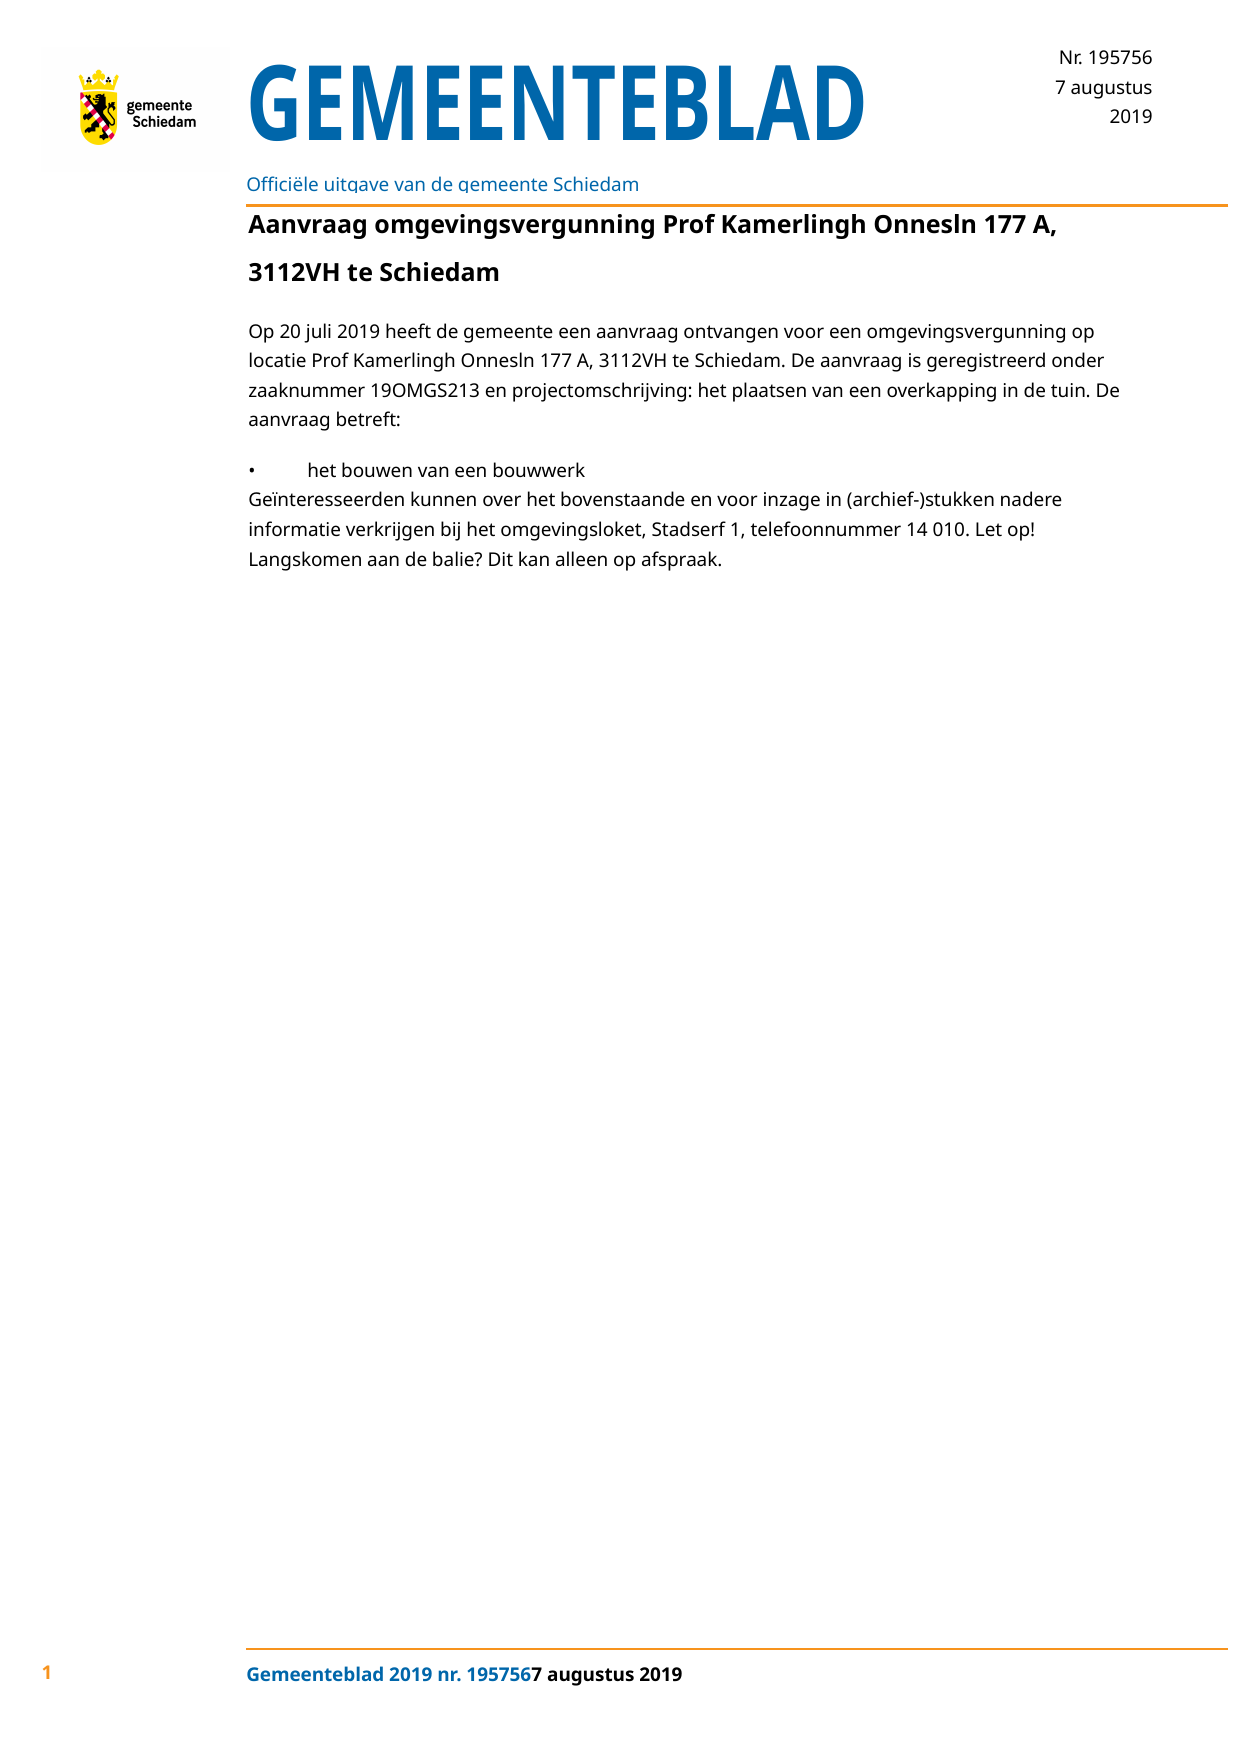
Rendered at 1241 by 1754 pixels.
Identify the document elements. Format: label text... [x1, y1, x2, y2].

text Aanvraag omgevingsvergunning Prof Kamerlingh Onnesln 177 A, 3112VH te Schiedam [248, 207, 1152, 288]
text Op 20 juli 2019 heeft de gemeente een aanvraag ontvangen voor een omgevingsvergunning op locatie Prof Kamerlingh Onnesln 177 A, 3112VH te Schiedam. De aanvraag is geregistreerd onder zaaknummer 19OMGS213 en projectomschrijving: het plaatsen van een overkapping in de tuin. De aanvraag betreft: [248, 318, 1152, 432]
picture [41, 47, 231, 172]
text Geïnteresseerden kunnen over het bovenstaande en voor inzage in (archief-)stukken nadere informatie verkrijgen bij het omgevingsloket, Stadserf 1, telefoonnummer 14 010. Let op! Langskomen aan de balie? Dit kan alleen op afspraak. [248, 487, 1152, 572]
list het bouwen van een bouwwerk [248, 457, 1152, 483]
